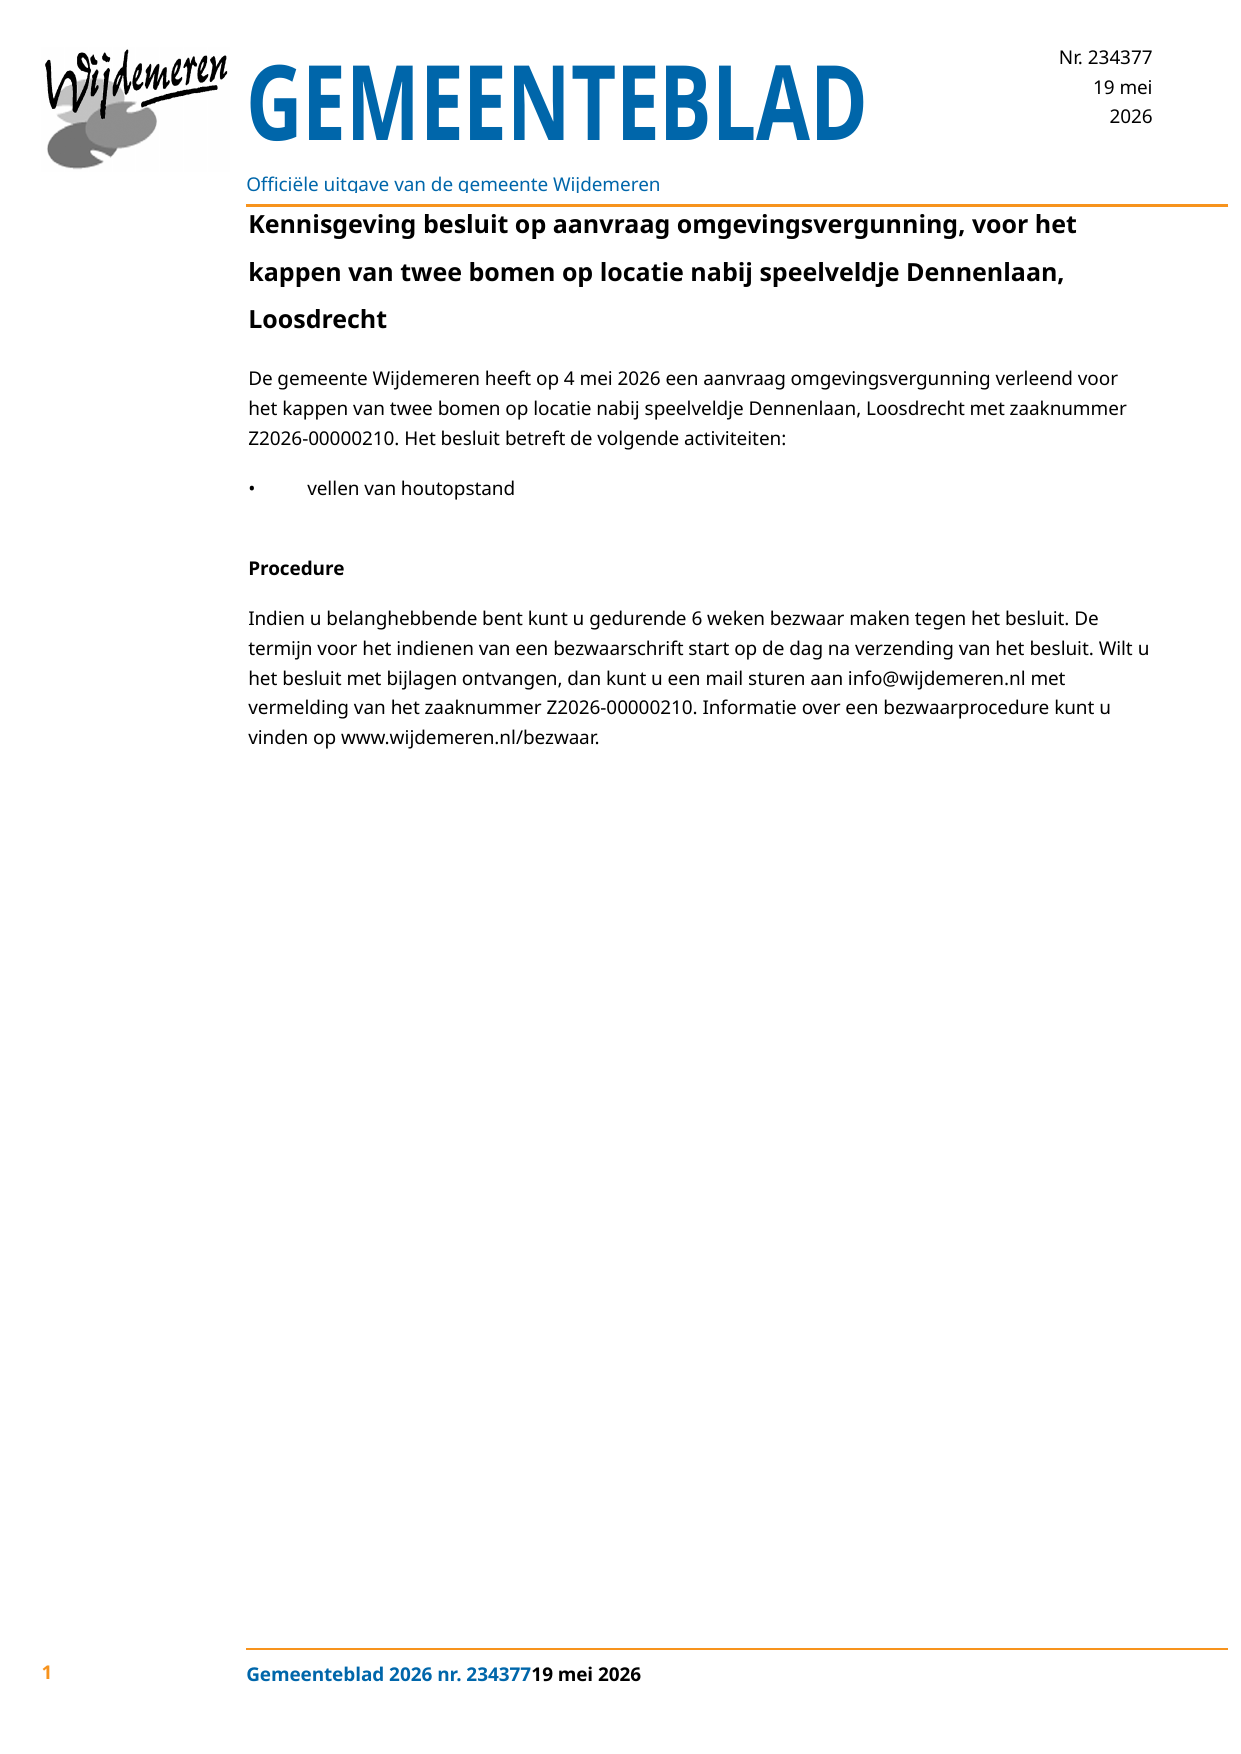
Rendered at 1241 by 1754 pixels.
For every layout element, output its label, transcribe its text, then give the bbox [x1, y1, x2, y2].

text Kennisgeving besluit op aanvraag omgevingsvergunning, voor het kappen van twee bomen op locatie nabij speelveldje Dennenlaan, Loosdrecht [248, 207, 1152, 336]
list vellen van houtopstand [248, 475, 1152, 501]
text Indien u belanghebbende bent kunt u gedurende 6 weken bezwaar maken tegen het besluit. De termijn voor het indienen van een bezwaarschrift start op de dag na verzending van het besluit. Wilt u het besluit met bijlagen ontvangen, dan kunt u een mail sturen aan info@wijdemeren.nl met vermelding van het zaaknummer Z2026-00000210. Informatie over een bezwaarprocedure kunt u vinden op www.wijdemeren.nl/bezwaar. [248, 606, 1152, 749]
text De gemeente Wijdemeren heeft op 4 mei 2026 een aanvraag omgevingsvergunning verleend voor het kappen van twee bomen op locatie nabij speelveldje Dennenlaan, Loosdrecht met zaaknummer Z2026-00000210. Het besluit betreft de volgende activiteiten: [248, 366, 1152, 450]
picture [41, 47, 231, 172]
text Procedure [248, 555, 1152, 581]
